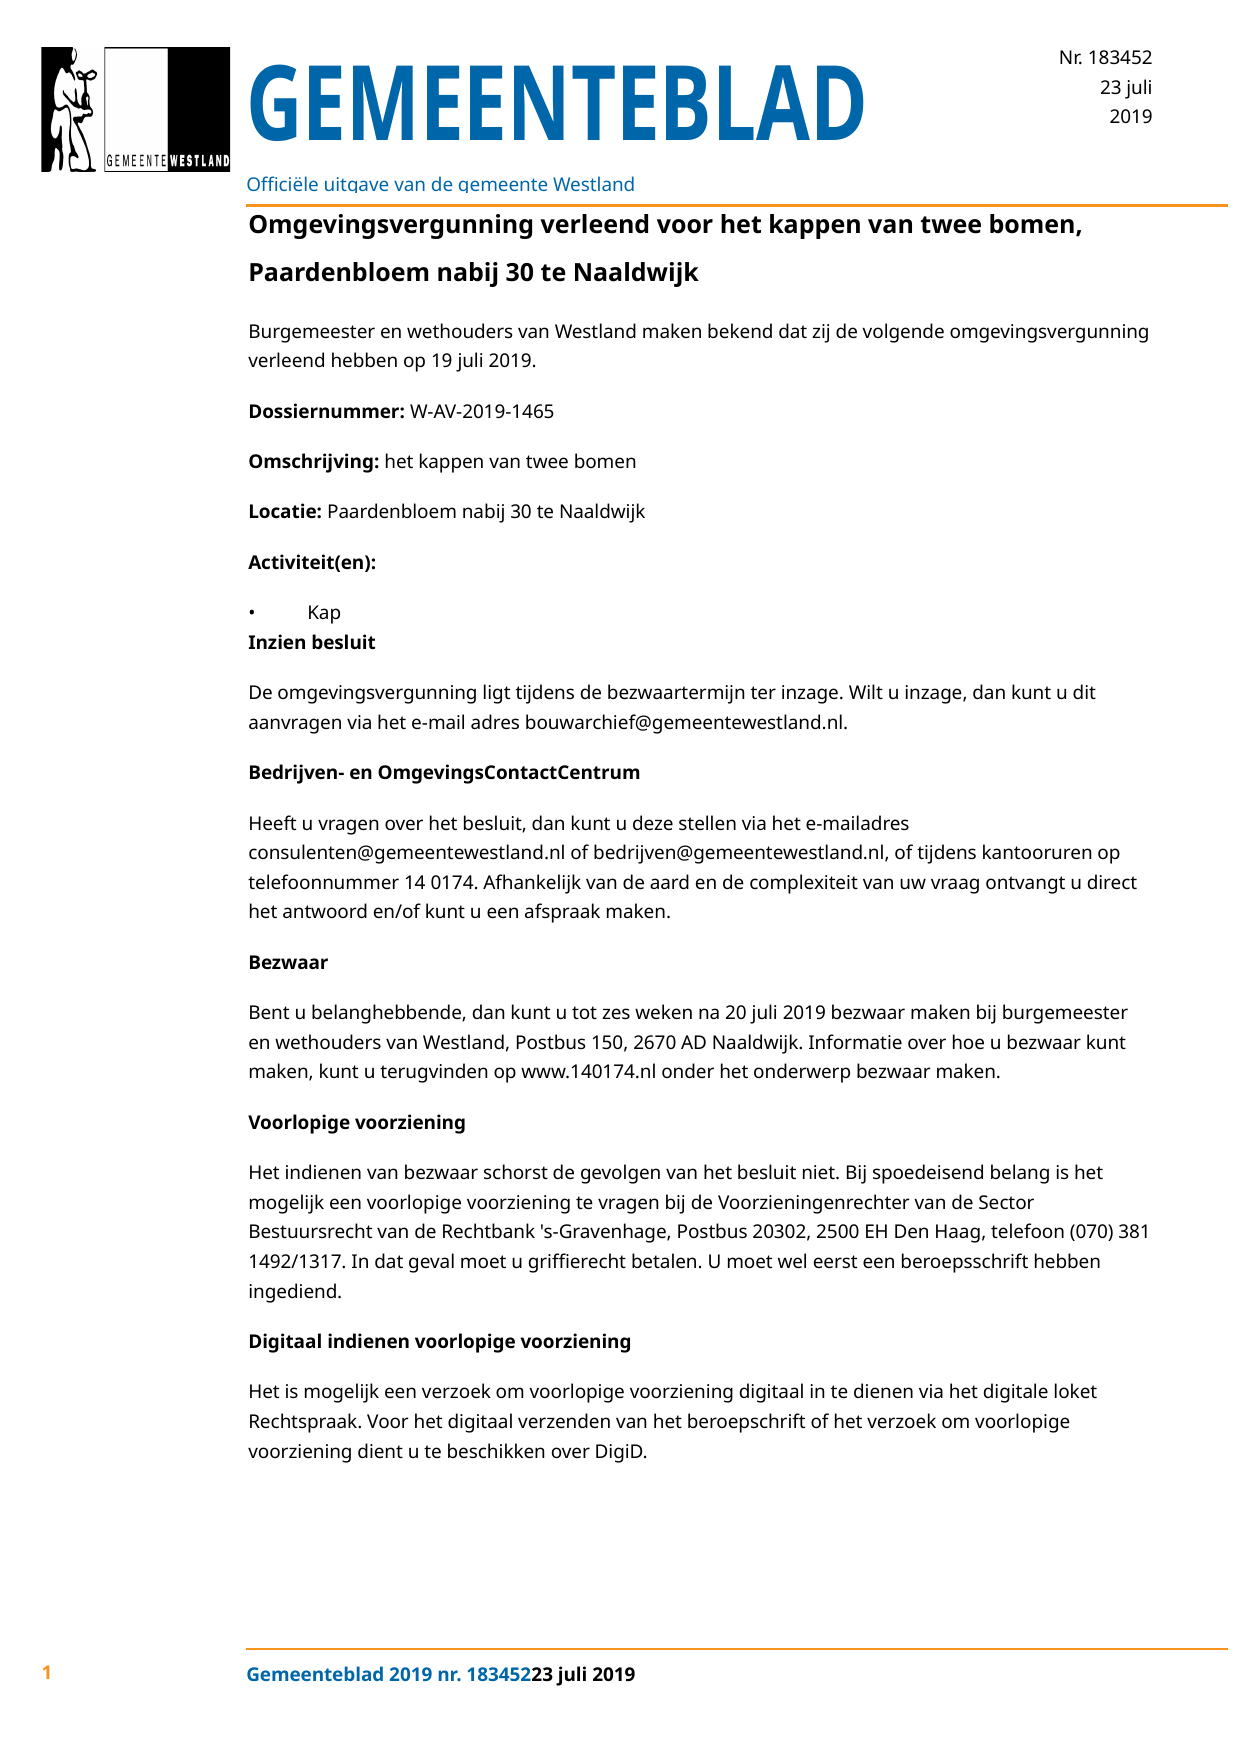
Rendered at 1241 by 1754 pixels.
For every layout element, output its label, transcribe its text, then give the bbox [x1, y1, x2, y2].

text Burgemeester en wethouders van Westland maken bekend dat zij de volgende omgevingsvergunning verleend hebben op 19 juli 2019. [248, 318, 1152, 373]
text Het is mogelijk een verzoek om voorlopige voorziening digitaal in te dienen via het digitale loket Rechtspraak. Voor het digitaal verzenden van het beroepschrift of het verzoek om voorlopige voorziening dient u te beschikken over DigiD. [248, 1379, 1152, 1464]
text Omgevingsvergunning verleend voor het kappen van twee bomen, Paardenbloem nabij 30 te Naaldwijk [248, 207, 1152, 288]
text Heeft u vragen over het besluit, dan kunt u deze stellen via het e-mailadres consulenten@gemeentewestland.nl of bedrijven@gemeentewestland.nl, of tijdens kantooruren op telefoonnummer 14 0174. Afhankelijk van de aard en de complexiteit van uw vraag ontvangt u direct het antwoord en/of kunt u een afspraak maken. [248, 810, 1152, 924]
text Het indienen van bezwaar schorst de gevolgen van het besluit niet. Bij spoedeisend belang is het mogelijk een voorlopige voorziening te vragen bij de Voorzieningenrechter van de Sector Bestuursrecht van de Rechtbank 's-Gravenhage, Postbus 20302, 2500 EH Den Haag, telefoon (070) 381 1492/1317. In dat geval moet u griffierecht betalen. U moet wel eerst een beroepsschrift hebben ingediend. [248, 1159, 1152, 1304]
text Omschrijving: het kappen van twee bomen [248, 448, 1152, 474]
text Inzien besluit [248, 629, 1152, 655]
text Locatie: Paardenbloem nabij 30 te Naaldwijk [248, 499, 1152, 524]
text Activiteit(en): [248, 549, 1152, 575]
text Bent u belanghebbende, dan kunt u tot zes weken na 20 juli 2019 bezwaar maken bij burgemeester en wethouders van Westland, Postbus 150, 2670 AD Naaldwijk. Informatie over hoe u bezwaar kunt maken, kunt u terugvinden op www.140174.nl onder het onderwerp bezwaar maken. [248, 999, 1152, 1084]
text Bezwaar [248, 949, 1152, 975]
text Voorlopige voorziening [248, 1109, 1152, 1135]
text Digitaal indienen voorlopige voorziening [248, 1328, 1152, 1354]
picture [41, 47, 231, 172]
list Kap [248, 599, 1152, 625]
text Bedrijven- en OmgevingsContactCentrum [248, 759, 1152, 785]
text De omgevingsvergunning ligt tijdens de bezwaartermijn ter inzage. Wilt u inzage, dan kunt u dit aanvragen via het e-mail adres bouwarchief@gemeentewestland.nl. [248, 679, 1152, 735]
text Dossiernummer: W-AV-2019-1465 [248, 398, 1152, 424]
